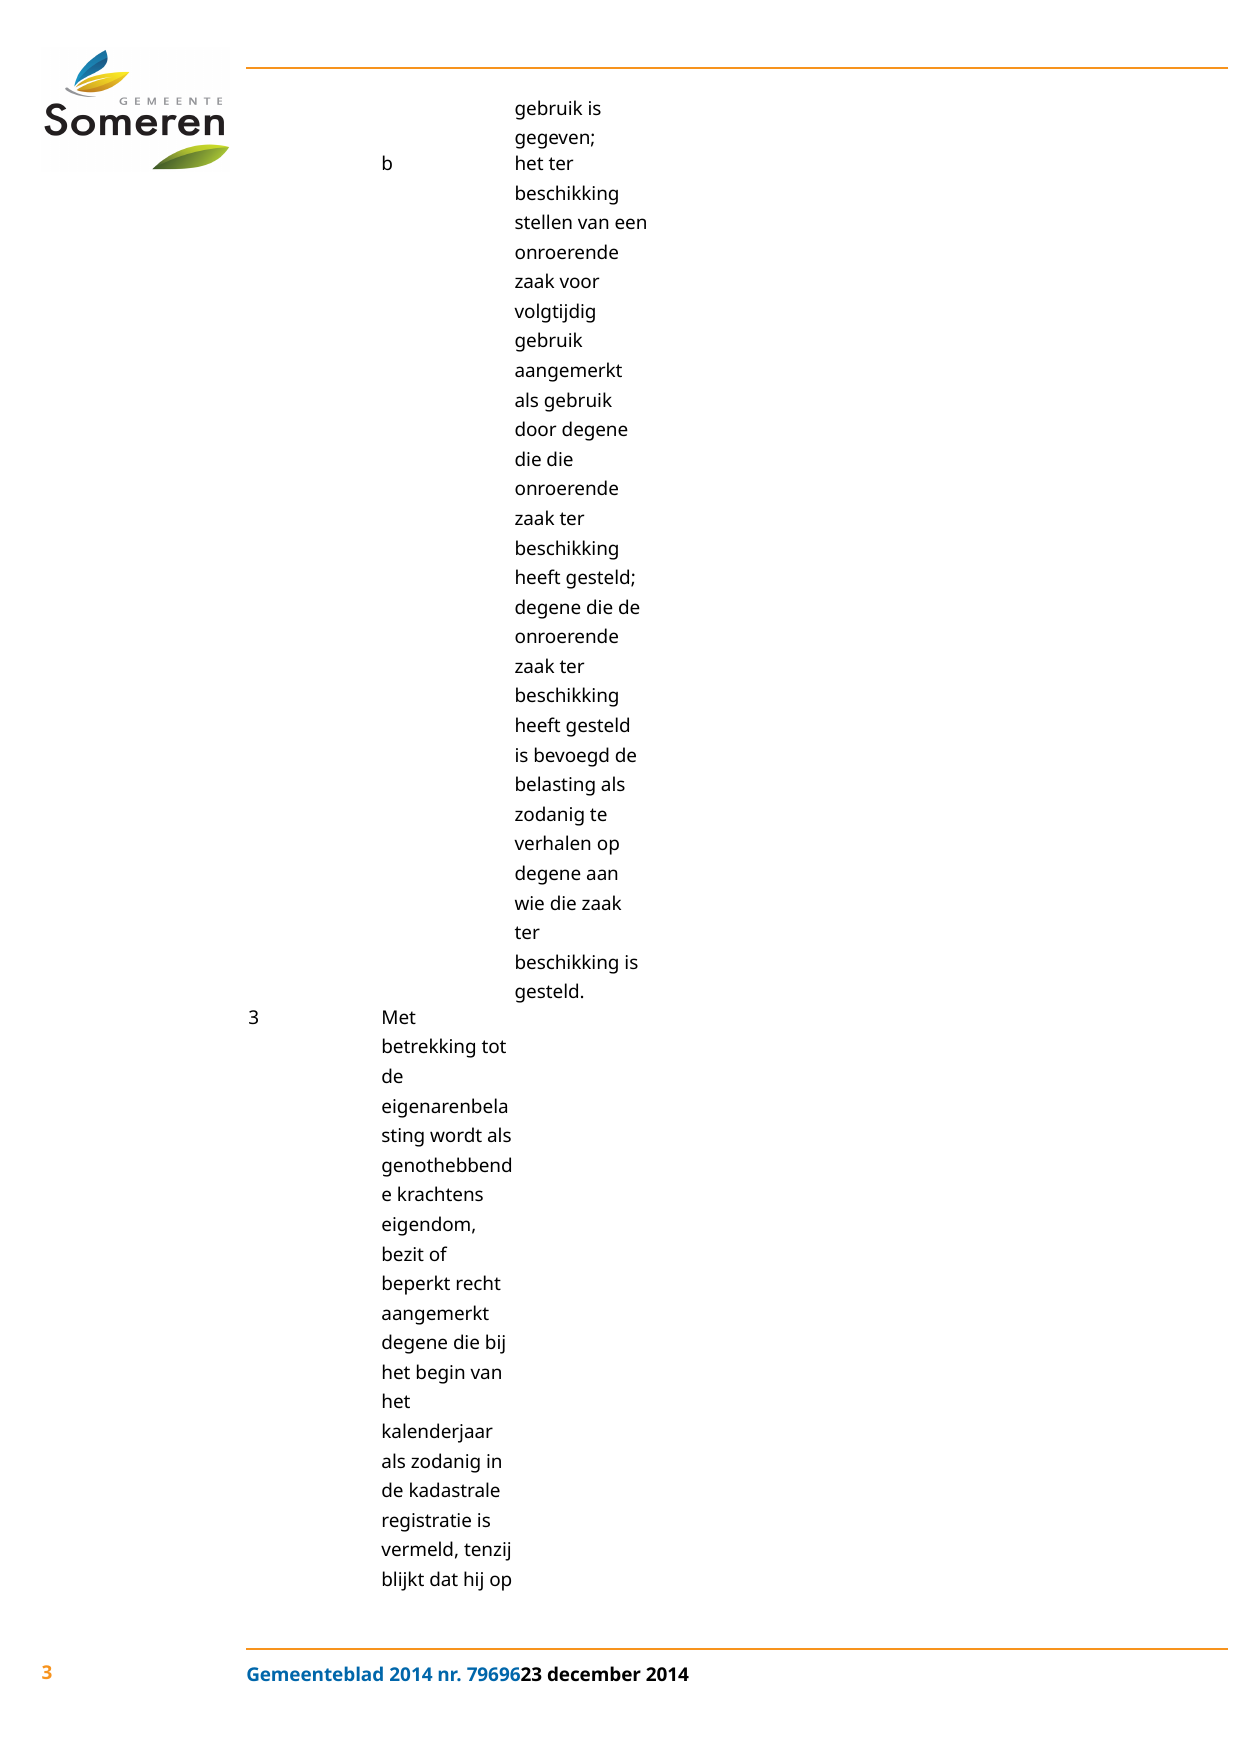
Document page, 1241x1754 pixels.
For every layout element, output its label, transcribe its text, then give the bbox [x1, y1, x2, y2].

table_cell [248, 150, 381, 1004]
table_cell [248, 95, 381, 150]
table_cell gebruik is gegeven; [514, 95, 648, 150]
table_cell Met betrekking tot de eigenarenbelasting wordt als genothebbende krachtens eigendom, bezit of beperkt recht aangemerkt degene die bij het begin van het kalenderjaar als zodanig in de kadastrale registratie is vermeld, tenzij blijkt dat hij op [381, 1004, 514, 1592]
table_cell het ter beschikking stellen van een onroerende zaak voor volgtijdig gebruik aangemerkt als gebruik door degene die die onroerende zaak ter beschikking heeft gesteld; degene die de onroerende zaak ter beschikking heeft gesteld is bevoegd de belasting als zodanig te verhalen op degene aan wie die zaak ter beschikking is gesteld. [514, 150, 648, 1004]
table_cell b [381, 150, 514, 1004]
picture [41, 47, 231, 172]
table_cell [381, 95, 514, 150]
table_cell 3 [248, 1004, 381, 1592]
